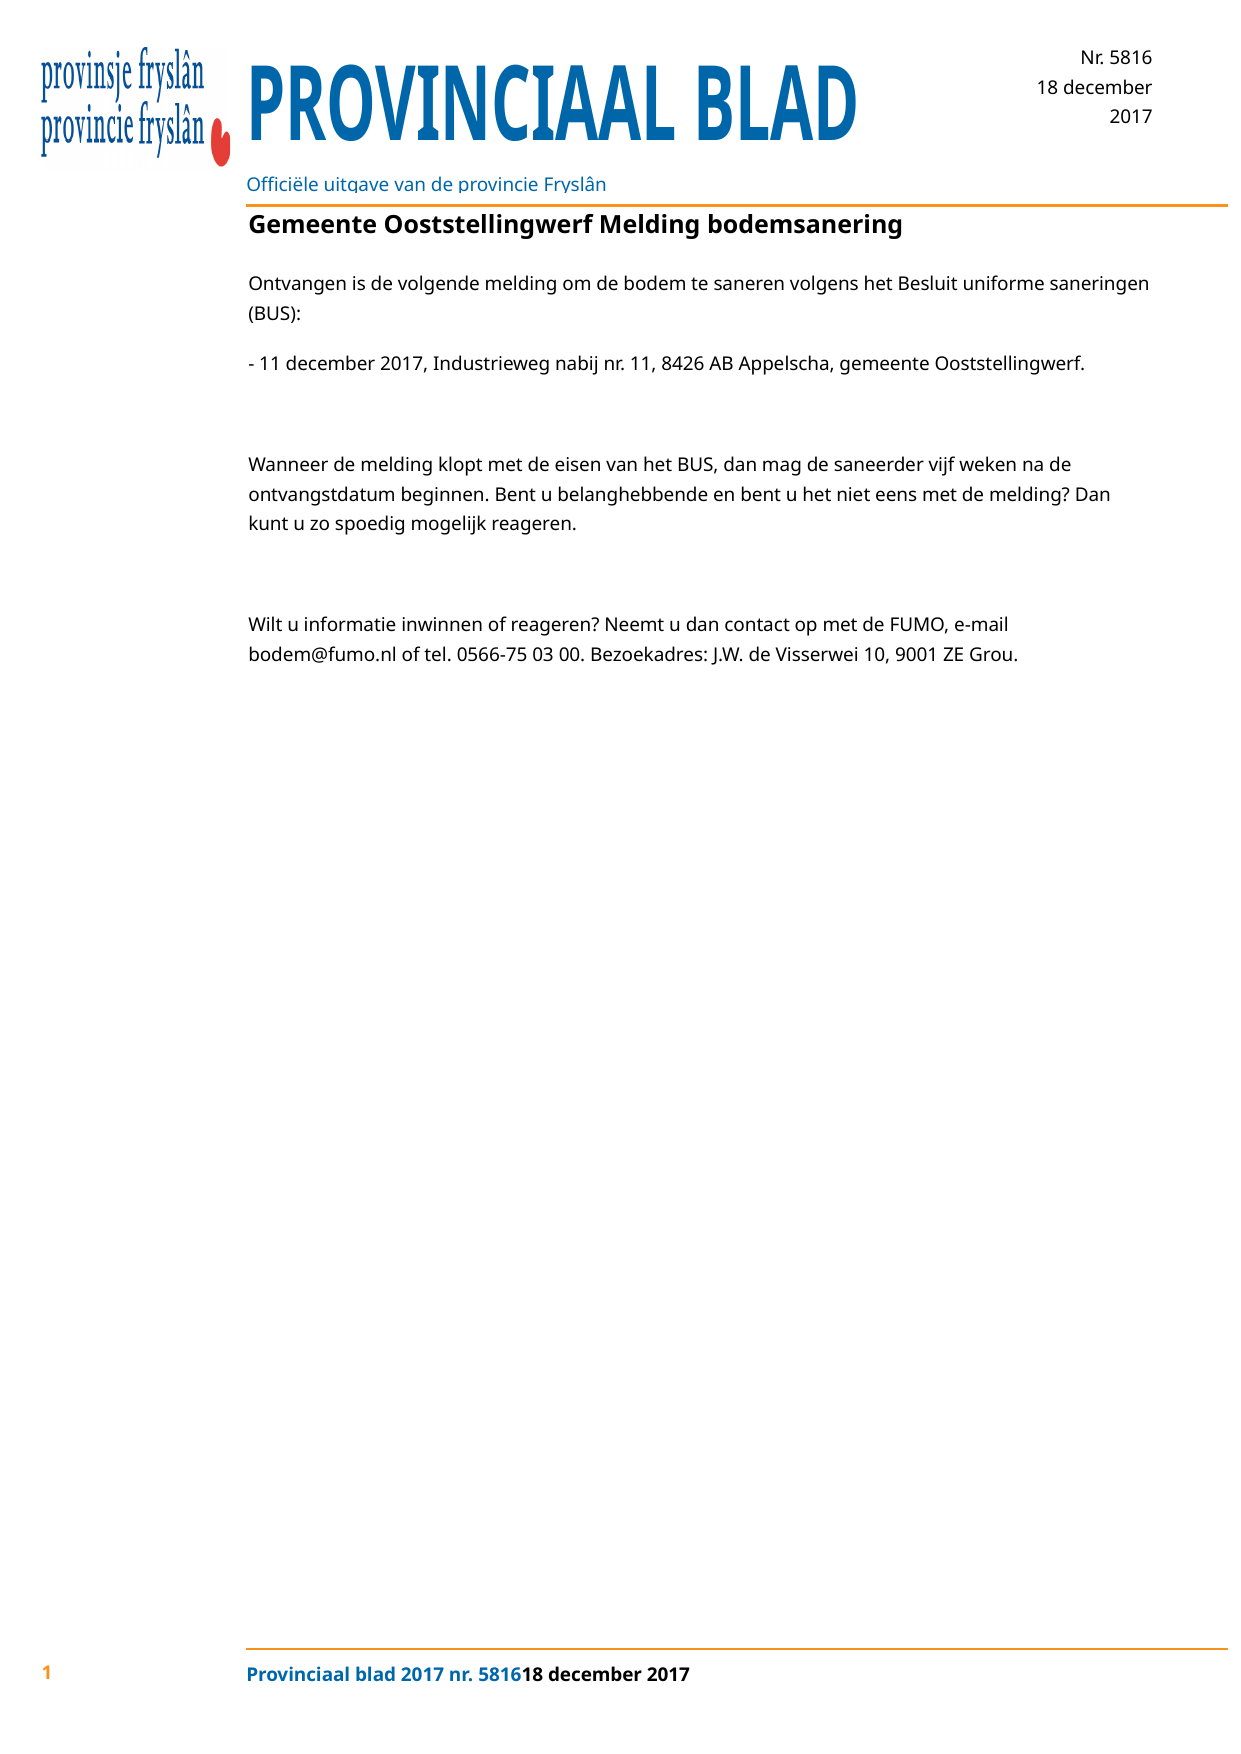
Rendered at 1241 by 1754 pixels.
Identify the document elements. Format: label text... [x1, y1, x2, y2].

text Wanneer de melding klopt met de eisen van het BUS, dan mag de saneerder vijf weken na de ontvangstdatum beginnen. Bent u belanghebbende en bent u het niet eens met de melding? Dan kunt u zo spoedig mogelijk reageren. [248, 451, 1152, 536]
picture [41, 47, 231, 172]
text Gemeente Ooststellingwerf Melding bodemsanering [248, 207, 1152, 241]
text - 11 december 2017, Industrieweg nabij nr. 11, 8426 AB Appelscha, gemeente Ooststellingwerf. [248, 350, 1152, 376]
text Wilt u informatie inwinnen of reageren? Neemt u dan contact op met de FUMO, e-mail bodem@fumo.nl of tel. 0566-75 03 00. Bezoekadres: J.W. de Visserwei 10, 9001 ZE Grou. [248, 611, 1152, 666]
text Ontvangen is de volgende melding om de bodem te saneren volgens het Besluit uniforme saneringen (BUS): [248, 270, 1152, 326]
